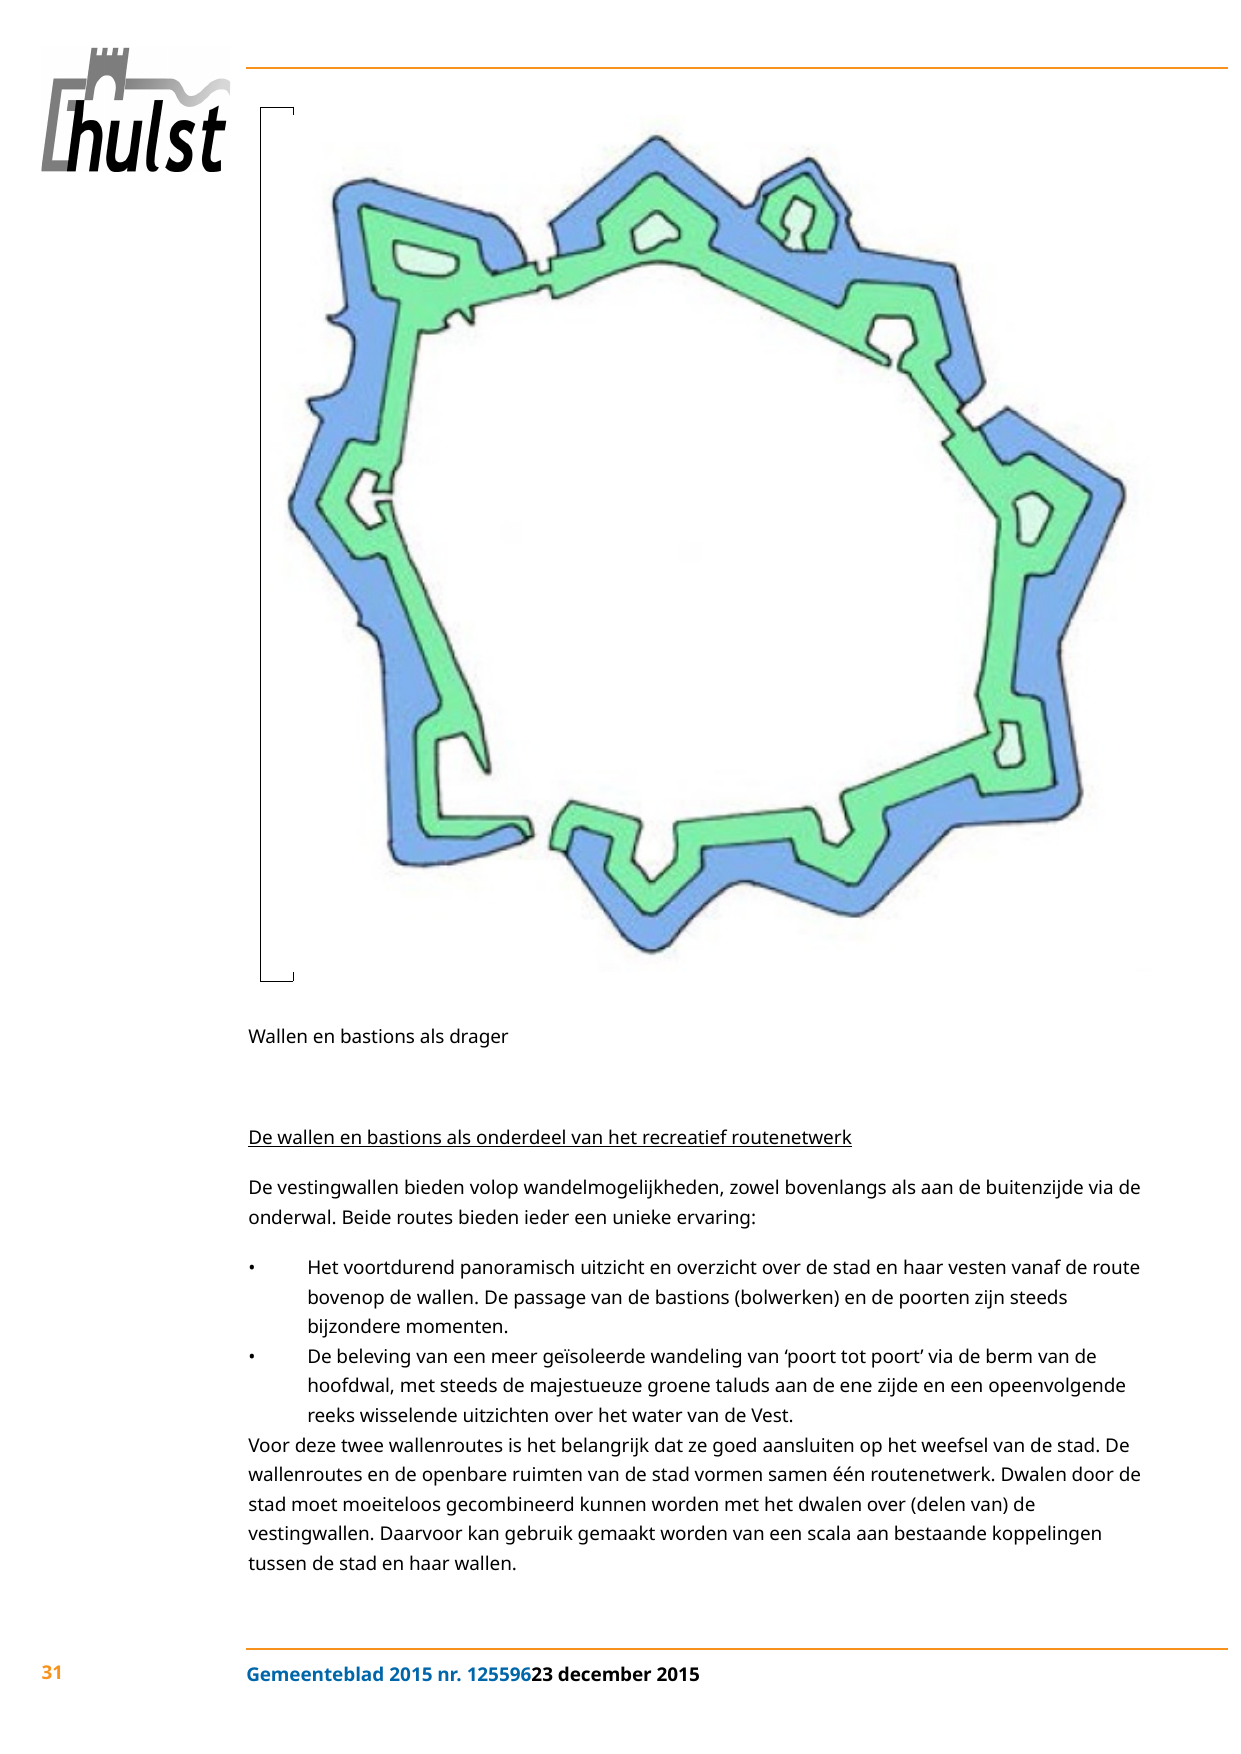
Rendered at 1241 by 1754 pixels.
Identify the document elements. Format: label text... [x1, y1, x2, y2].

picture [268, 115, 1155, 972]
text Voor deze twee wallenroutes is het belangrijk dat ze goed aansluiten op het weefsel van de stad. De wallenroutes en de openbare ruimten van de stad vormen samen één routenetwerk. Dwalen door de stad moet moeiteloos gecombineerd kunnen worden met het dwalen over (delen van) de vestingwallen. Daarvoor kan gebruik gemaakt worden van een scala aan bestaande koppelingen tussen de stad en haar wallen. [248, 1432, 1152, 1576]
list Het voortdurend panoramisch uitzicht en overzicht over de stad en haar vesten vanaf de route bovenop de wallen. De passage van de bastions (bolwerken) en de poorten zijn steeds bijzondere momenten. [248, 1254, 1152, 1339]
text Wallen en bastions als drager [248, 1023, 1152, 1049]
text De vestingwallen bieden volop wandelmogelijkheden, zowel bovenlangs als aan de buitenzijde via de onderwal. Beide routes bieden ieder een unieke ervaring: [248, 1174, 1152, 1229]
list De beleving van een meer geïsoleerde wandeling van ‘poort tot poort’ via de berm van de hoofdwal, met steeds de majestueuze groene taluds aan de ene zijde en een opeenvolgende reeks wisselende uitzichten over het water van de Vest. [248, 1343, 1152, 1428]
text De wallen en bastions als onderdeel van het recreatief routenetwerk [248, 1124, 1152, 1149]
picture [41, 47, 231, 172]
